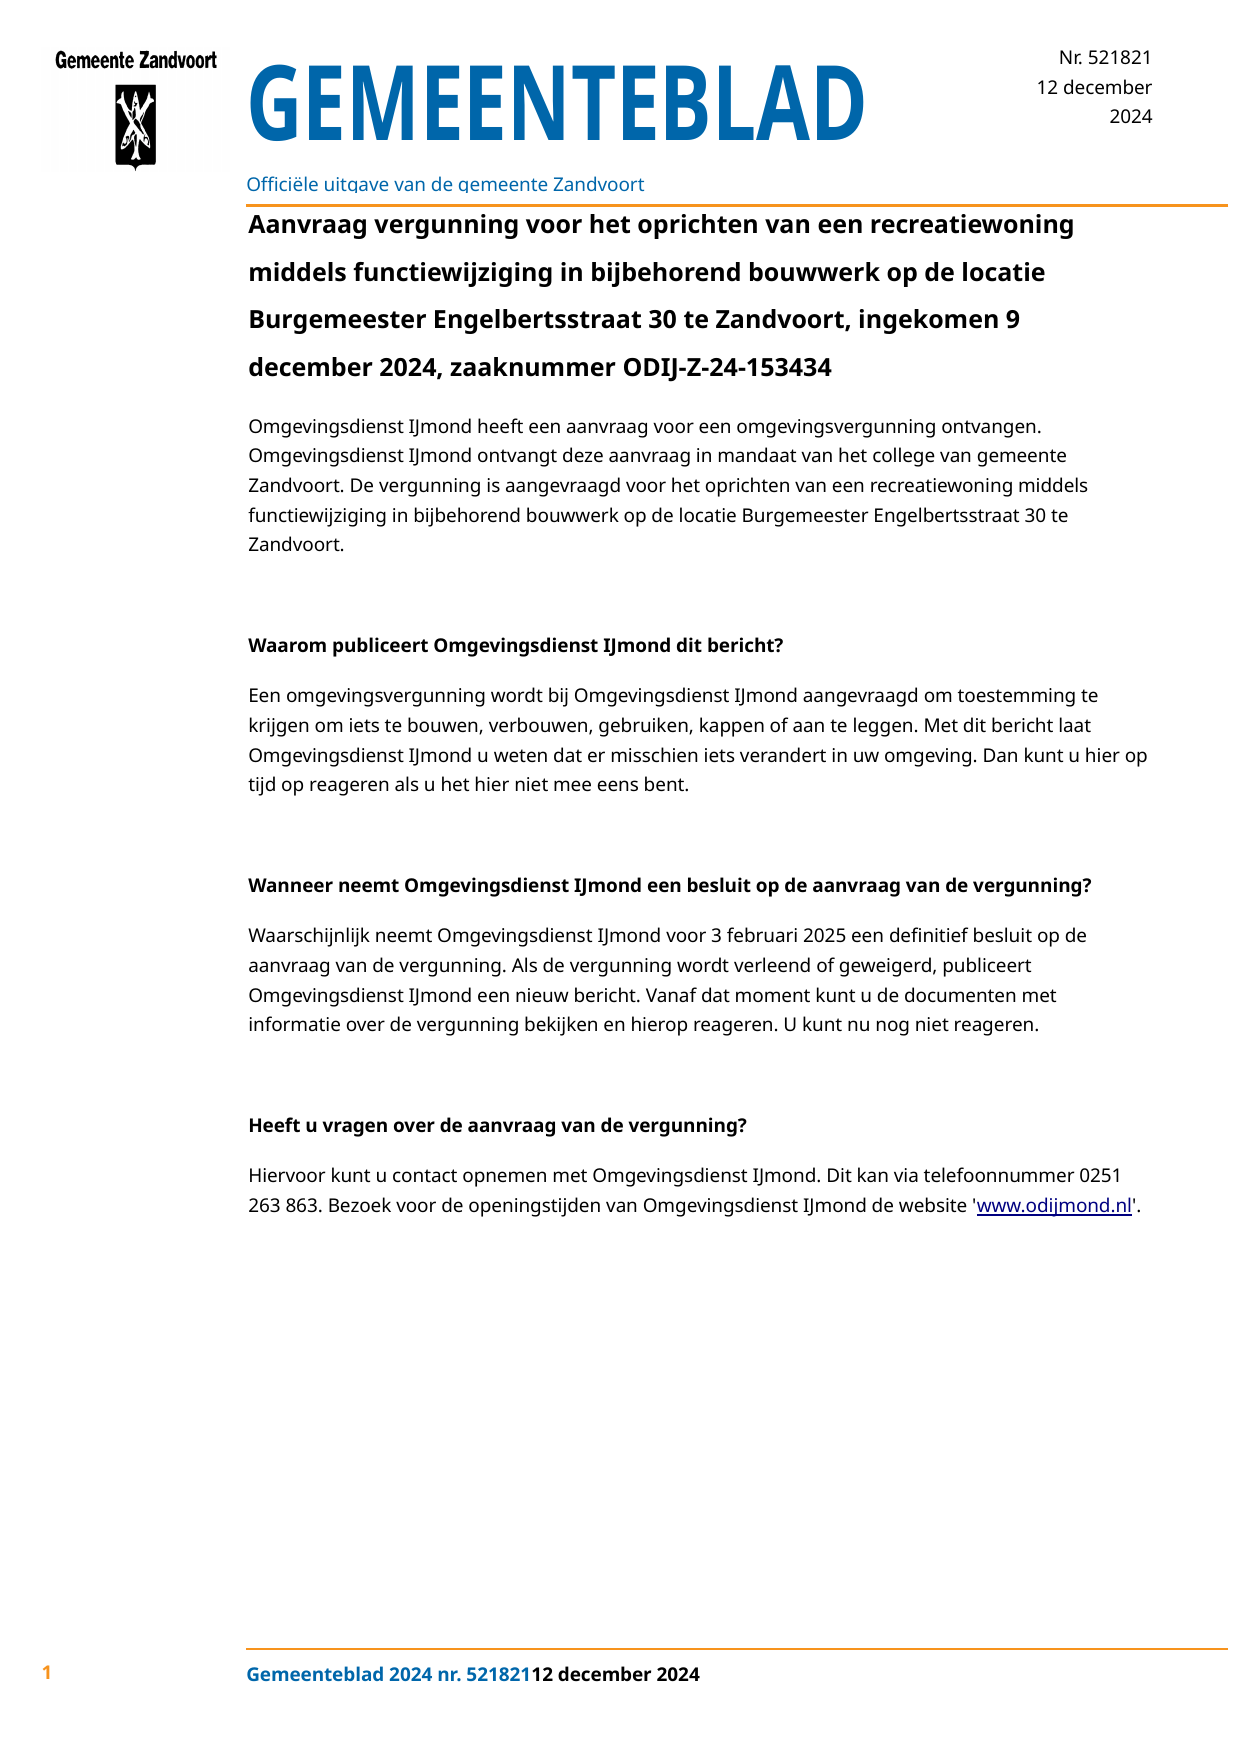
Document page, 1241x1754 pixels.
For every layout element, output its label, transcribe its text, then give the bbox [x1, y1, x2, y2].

text Waarschijnlijk neemt Omgevingsdienst IJmond voor 3 februari 2025 een definitief besluit op de aanvraag van de vergunning. Als de vergunning wordt verleend of geweigerd, publiceert Omgevingsdienst IJmond een nieuw bericht. Vanaf dat moment kunt u de documenten met informatie over de vergunning bekijken en hierop reageren. U kunt nu nog niet reageren. [248, 923, 1152, 1037]
text Omgevingsdienst IJmond heeft een aanvraag voor een omgevingsvergunning ontvangen. Omgevingsdienst IJmond ontvangt deze aanvraag in mandaat van het college van gemeente Zandvoort. De vergunning is aangevraagd voor het oprichten van een recreatiewoning middels functiewijziging in bijbehorend bouwwerk op de locatie Burgemeester Engelbertsstraat 30 te Zandvoort. [248, 413, 1152, 557]
text Wanneer neemt Omgevingsdienst IJmond een besluit op de aanvraag van de vergunning? [248, 872, 1152, 898]
text Hiervoor kunt u contact opnemen met Omgevingsdienst IJmond. Dit kan via telefoonnummer 0251 263 863. Bezoek voor de openingstijden van Omgevingsdienst IJmond de website 'www.odijmond.nl'. [248, 1163, 1152, 1218]
text Waarom publiceert Omgevingsdienst IJmond dit bericht? [248, 632, 1152, 658]
text Aanvraag vergunning voor het oprichten van een recreatiewoning middels functiewijziging in bijbehorend bouwwerk op de locatie Burgemeester Engelbertsstraat 30 te Zandvoort, ingekomen 9 december 2024, zaaknummer ODIJ-Z-24-153434 [248, 207, 1152, 384]
text Heeft u vragen over de aanvraag van de vergunning? [248, 1112, 1152, 1138]
text Een omgevingsvergunning wordt bij Omgevingsdienst IJmond aangevraagd om toestemming te krijgen om iets te bouwen, verbouwen, gebruiken, kappen of aan te leggen. Met dit bericht laat Omgevingsdienst IJmond u weten dat er misschien iets verandert in uw omgeving. Dan kunt u hier op tijd op reageren als u het hier niet mee eens bent. [248, 683, 1152, 797]
picture [41, 47, 231, 172]
